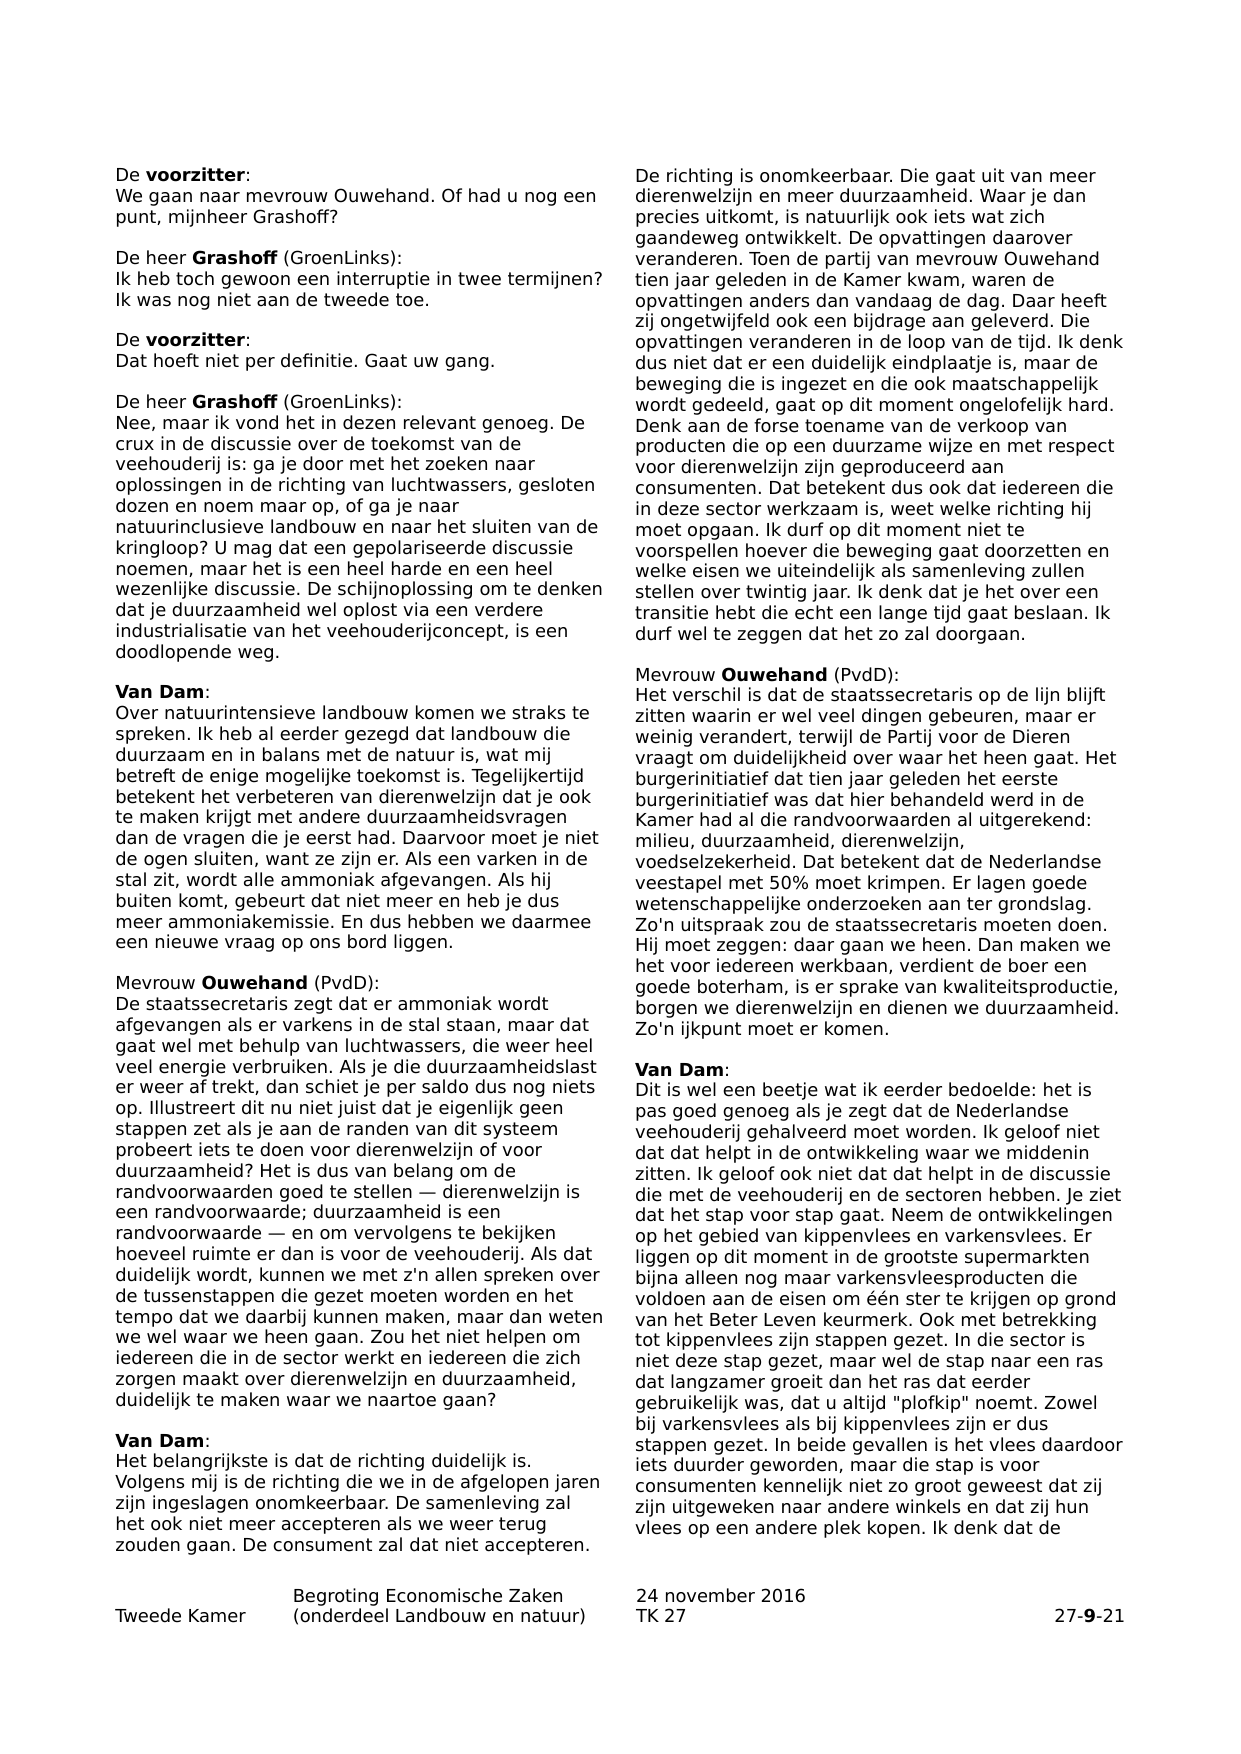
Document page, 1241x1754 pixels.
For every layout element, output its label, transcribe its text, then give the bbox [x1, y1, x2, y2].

text De heer Grashoff (GroenLinks): [115, 392, 605, 412]
text Het belangrijkste is dat de richting duidelijk is. Volgens mij is de richting die we in de afgelopen jaren zijn ingeslagen onomkeerbaar. De samenleving zal het ook niet meer accepteren als we weer terug zouden gaan. De consument zal dat niet accepteren. [115, 1451, 605, 1555]
text Dat hoeft niet per definitie. Gaat uw gang. [115, 351, 605, 372]
text Ik heb toch gewoon een interruptie in twee termijnen? Ik was nog niet aan de tweede toe. [115, 268, 605, 310]
text Mevrouw Ouwehand (PvdD): [635, 664, 1125, 685]
text We gaan naar mevrouw Ouwehand. Of had u nog een punt, mijnheer Grashoff? [115, 186, 605, 228]
text De voorzitter: [115, 165, 605, 186]
text Het verschil is dat de staatssecretaris op de lijn blijft zitten waarin er wel veel dingen gebeuren, maar er weinig verandert, terwijl de Partij voor de Dieren vraagt om duidelijkheid over waar het heen gaat. Het burgerinitiatief dat tien jaar geleden het eerste burgerinitiatief was dat hier behandeld werd in de Kamer had al die randvoorwaarden al uitgerekend: milieu, duurzaamheid, dierenwelzijn, voedselzekerheid. Dat betekent dat de Nederlandse veestapel met 50% moet krimpen. Er lagen goede wetenschappelijke onderzoeken aan ter grondslag. Zo'n uitspraak zou de staatssecretaris moeten doen. Hij moet zeggen: daar gaan we heen. Dan maken we het voor iedereen werkbaan, verdient de boer een goede boterham, is er sprake van kwaliteitsproductie, borgen we dierenwelzijn en dienen we duurzaamheid. Zo'n ijkpunt moet er komen. [635, 685, 1125, 1039]
text Mevrouw Ouwehand (PvdD): [115, 973, 605, 994]
text Van Dam: [635, 1059, 1125, 1080]
text De heer Grashoff (GroenLinks): [115, 248, 605, 268]
text Van Dam: [115, 682, 605, 703]
text De voorzitter: [115, 330, 605, 351]
text Dit is wel een beetje wat ik eerder bedoelde: het is pas goed genoeg als je zegt dat de Nederlandse veehouderij gehalveerd moet worden. Ik geloof niet dat dat helpt in de ontwikkeling waar we middenin zitten. Ik geloof ook niet dat dat helpt in de discussie die met de veehouderij en de sectoren hebben. Je ziet dat het stap voor stap gaat. Neem de ontwikkelingen op het gebied van kippenvlees en varkensvlees. Er liggen op dit moment in de grootste supermarkten bijna alleen nog maar varkensvleesproducten die voldoen aan de eisen om één ster te krijgen op grond van het Beter Leven keurmerk. Ook met betrekking tot kippenvlees zijn stappen gezet. In die sector is niet deze stap gezet, maar wel de stap naar een ras dat langzamer groeit dan het ras dat eerder gebruikelijk was, dat u altijd "plofkip" noemt. Zowel bij varkensvlees als bij kippenvlees zijn er dus stappen gezet. In beide gevallen is het vlees daardoor iets duurder geworden, maar die stap is voor consumenten kennelijk niet zo groot geweest dat zij zijn uitgeweken naar andere winkels en dat zij hun vlees op een andere plek kopen. Ik denk dat de [635, 1080, 1125, 1538]
text De richting is onomkeerbaar. Die gaat uit van meer dierenwelzijn en meer duurzaamheid. Waar je dan precies uitkomt, is natuurlijk ook iets wat zich gaandeweg ontwikkelt. De opvattingen daarover veranderen. Toen de partij van mevrouw Ouwehand tien jaar geleden in de Kamer kwam, waren de opvattingen anders dan vandaag de dag. Daar heeft zij ongetwijfeld ook een bijdrage aan geleverd. Die opvattingen veranderen in de loop van de tijd. Ik denk dus niet dat er een duidelijk eindplaatje is, maar de beweging die is ingezet en die ook maatschappelijk wordt gedeeld, gaat op dit moment ongelofelijk hard. Denk aan de forse toename van de verkoop van producten die op een duurzame wijze en met respect voor dierenwelzijn zijn geproduceerd aan consumenten. Dat betekent dus ook dat iedereen die in deze sector werkzaam is, weet welke richting hij moet opgaan. Ik durf op dit moment niet te voorspellen hoever die beweging gaat doorzetten en welke eisen we uiteindelijk als samenleving zullen stellen over twintig jaar. Ik denk dat je het over een transitie hebt die echt een lange tijd gaat beslaan. Ik durf wel te zeggen dat het zo zal doorgaan. [635, 165, 1125, 644]
text Nee, maar ik vond het in dezen relevant genoeg. De crux in de discussie over de toekomst van de veehouderij is: ga je door met het zoeken naar oplossingen in de richting van luchtwassers, gesloten dozen en noem maar op, of ga je naar natuurinclusieve landbouw en naar het sluiten van de kringloop? U mag dat een gepolariseerde discussie noemen, maar het is een heel harde en een heel wezenlijke discussie. De schijnoplossing om te denken dat je duurzaamheid wel oplost via een verdere industrialisatie van het veehouderijconcept, is een doodlopende weg. [115, 412, 605, 662]
text Van Dam: [115, 1431, 605, 1451]
text Over natuurintensieve landbouw komen we straks te spreken. Ik heb al eerder gezegd dat landbouw die duurzaam en in balans met de natuur is, wat mij betreft de enige mogelijke toekomst is. Tegelijkertijd betekent het verbeteren van dierenwelzijn dat je ook te maken krijgt met andere duurzaamheidsvragen dan de vragen die je eerst had. Daarvoor moet je niet de ogen sluiten, want ze zijn er. Als een varken in de stal zit, wordt alle ammoniak afgevangen. Als hij buiten komt, gebeurt dat niet meer en heb je dus meer ammoniakemissie. En dus hebben we daarmee een nieuwe vraag op ons bord liggen. [115, 703, 605, 953]
text De staatssecretaris zegt dat er ammoniak wordt afgevangen als er varkens in de stal staan, maar dat gaat wel met behulp van luchtwassers, die weer heel veel energie verbruiken. Als je die duurzaamheidslast er weer af trekt, dan schiet je per saldo dus nog niets op. Illustreert dit nu niet juist dat je eigenlijk geen stappen zet als je aan de randen van dit systeem probeert iets te doen voor dierenwelzijn of voor duurzaamheid? Het is dus van belang om de randvoorwaarden goed te stellen — dierenwelzijn is een randvoorwaarde; duurzaamheid is een randvoorwaarde — en om vervolgens te bekijken hoeveel ruimte er dan is voor de veehouderij. Als dat duidelijk wordt, kunnen we met z'n allen spreken over de tussenstappen die gezet moeten worden en het tempo dat we daarbij kunnen maken, maar dan weten we wel waar we heen gaan. Zou het niet helpen om iedereen die in de sector werkt en iedereen die zich zorgen maakt over dierenwelzijn en duurzaamheid, duidelijk te maken waar we naartoe gaan? [115, 994, 605, 1411]
